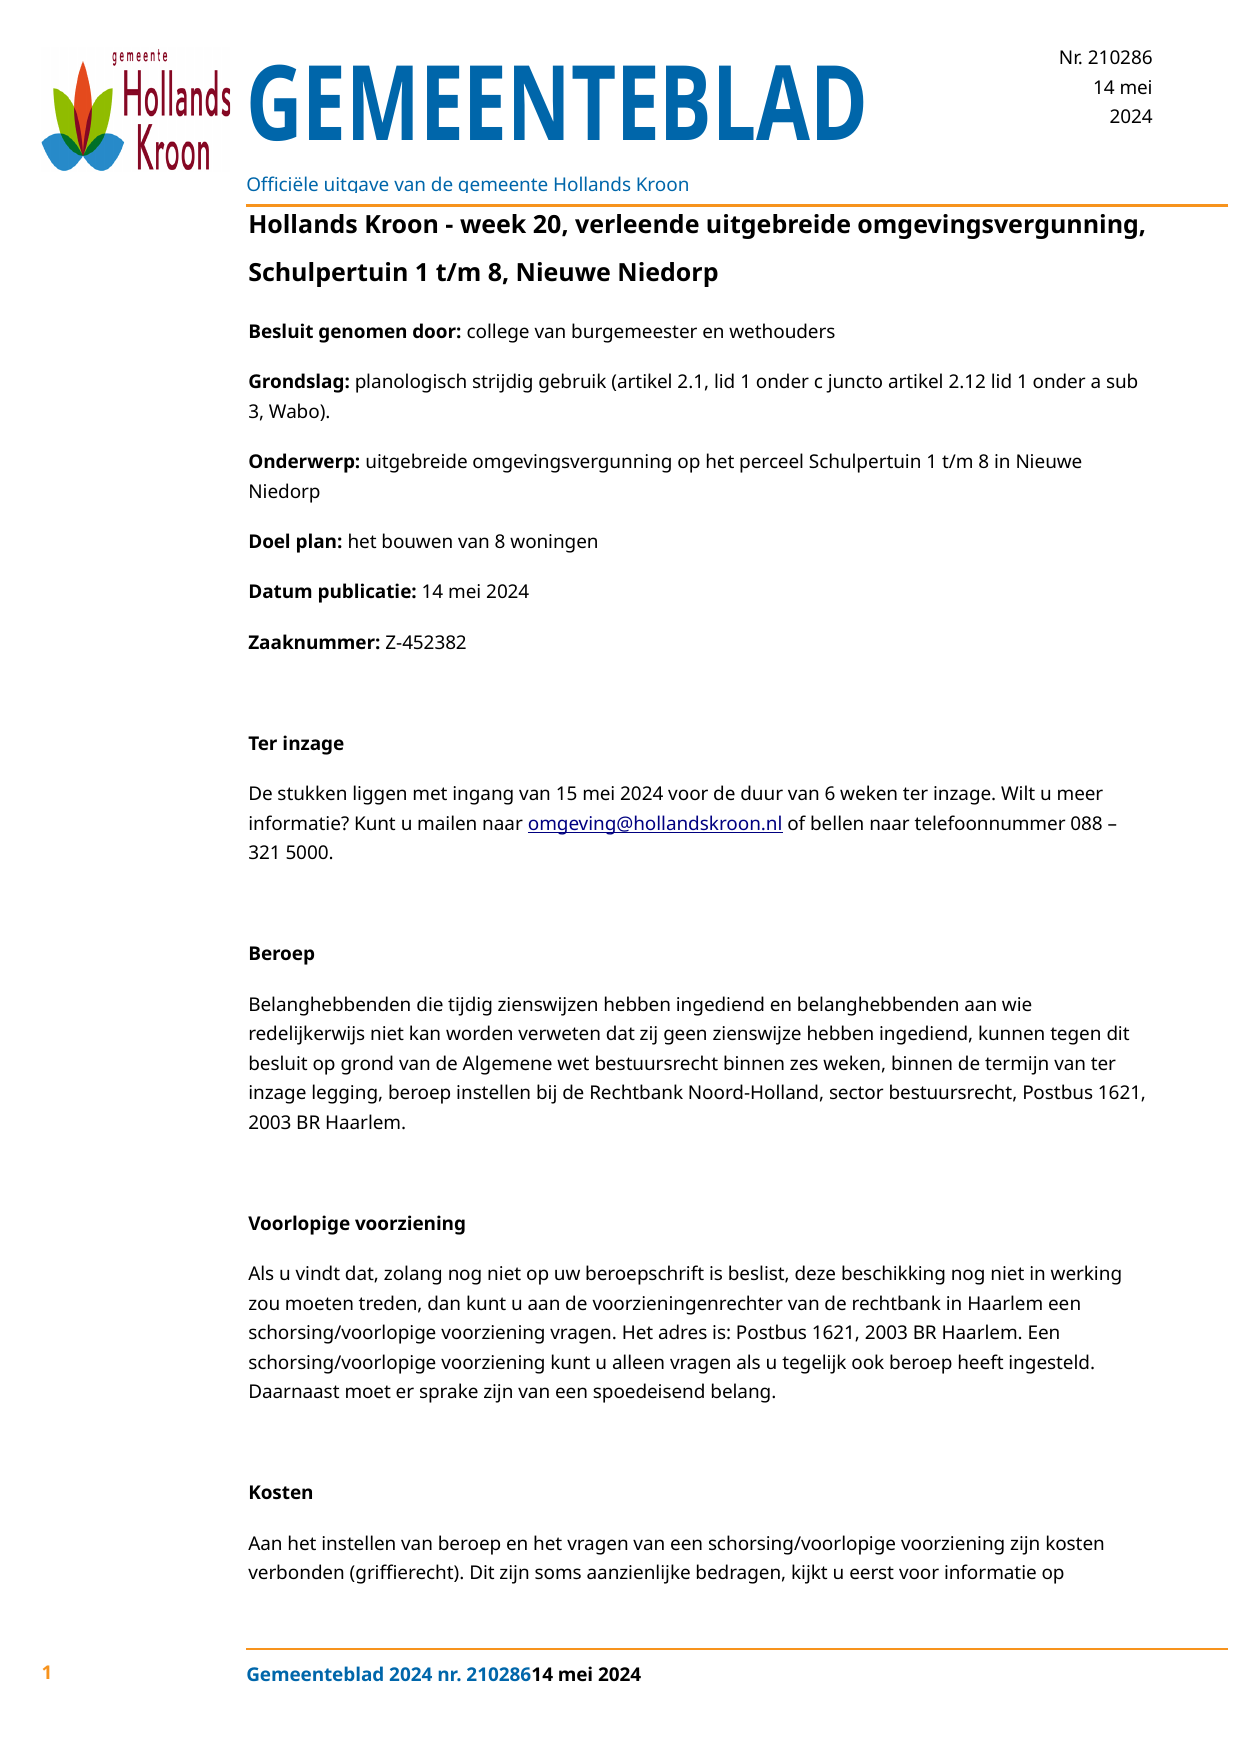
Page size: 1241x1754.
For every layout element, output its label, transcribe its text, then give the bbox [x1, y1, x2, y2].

text Als u vindt dat, zolang nog niet op uw beroepschrift is beslist, deze beschikking nog niet in werking zou moeten treden, dan kunt u aan de voorzieningenrechter van de rechtbank in Haarlem een schorsing/voorlopige voorziening vragen. Het adres is: Postbus 1621, 2003 BR Haarlem. Een schorsing/voorlopige voorziening kunt u alleen vragen als u tegelijk ook beroep heeft ingesteld. Daarnaast moet er sprake zijn van een spoedeisend belang. [248, 1260, 1152, 1404]
text Doel plan: het bouwen van 8 woningen [248, 528, 1152, 554]
text De stukken liggen met ingang van 15 mei 2024 voor de duur van 6 weken ter inzage. Wilt u meer informatie? Kunt u mailen naar omgeving@hollandskroon.nl of bellen naar telefoonnummer 088 – 321 5000. [248, 780, 1152, 865]
picture [41, 47, 231, 172]
text Belanghebbenden die tijdig zienswijzen hebben ingediend en belanghebbenden aan wie redelijkerwijs niet kan worden verweten dat zij geen zienswijze hebben ingediend, kunnen tegen dit besluit op grond van de Algemene wet bestuursrecht binnen zes weken, binnen de termijn van ter inzage legging, beroep instellen bij de Rechtbank Noord-Holland, sector bestuursrecht, Postbus 1621, 2003 BR Haarlem. [248, 991, 1152, 1135]
text Ter inzage [248, 730, 1152, 756]
text Beroep [248, 940, 1152, 966]
text Zaaknummer: Z-452382 [248, 629, 1152, 655]
text Kosten [248, 1479, 1152, 1505]
text Hollands Kroon - week 20, verleende uitgebreide omgevingsvergunning, Schulpertuin 1 t/m 8, Nieuwe Niedorp [248, 207, 1152, 288]
text Onderwerp: uitgebreide omgevingsvergunning op het perceel Schulpertuin 1 t/m 8 in Nieuwe Niedorp [248, 448, 1152, 504]
text Datum publicatie: 14 mei 2024 [248, 579, 1152, 604]
text Aan het instellen van beroep en het vragen van een schorsing/voorlopige voorziening zijn kosten verbonden (griffierecht). Dit zijn soms aanzienlijke bedragen, kijkt u eerst voor informatie op [248, 1530, 1152, 1585]
text Voorlopige voorziening [248, 1210, 1152, 1236]
text Grondslag: planologisch strijdig gebruik (artikel 2.1, lid 1 onder c juncto artikel 2.12 lid 1 onder a sub 3, Wabo). [248, 368, 1152, 424]
text Besluit genomen door: college van burgemeester en wethouders [248, 318, 1152, 344]
